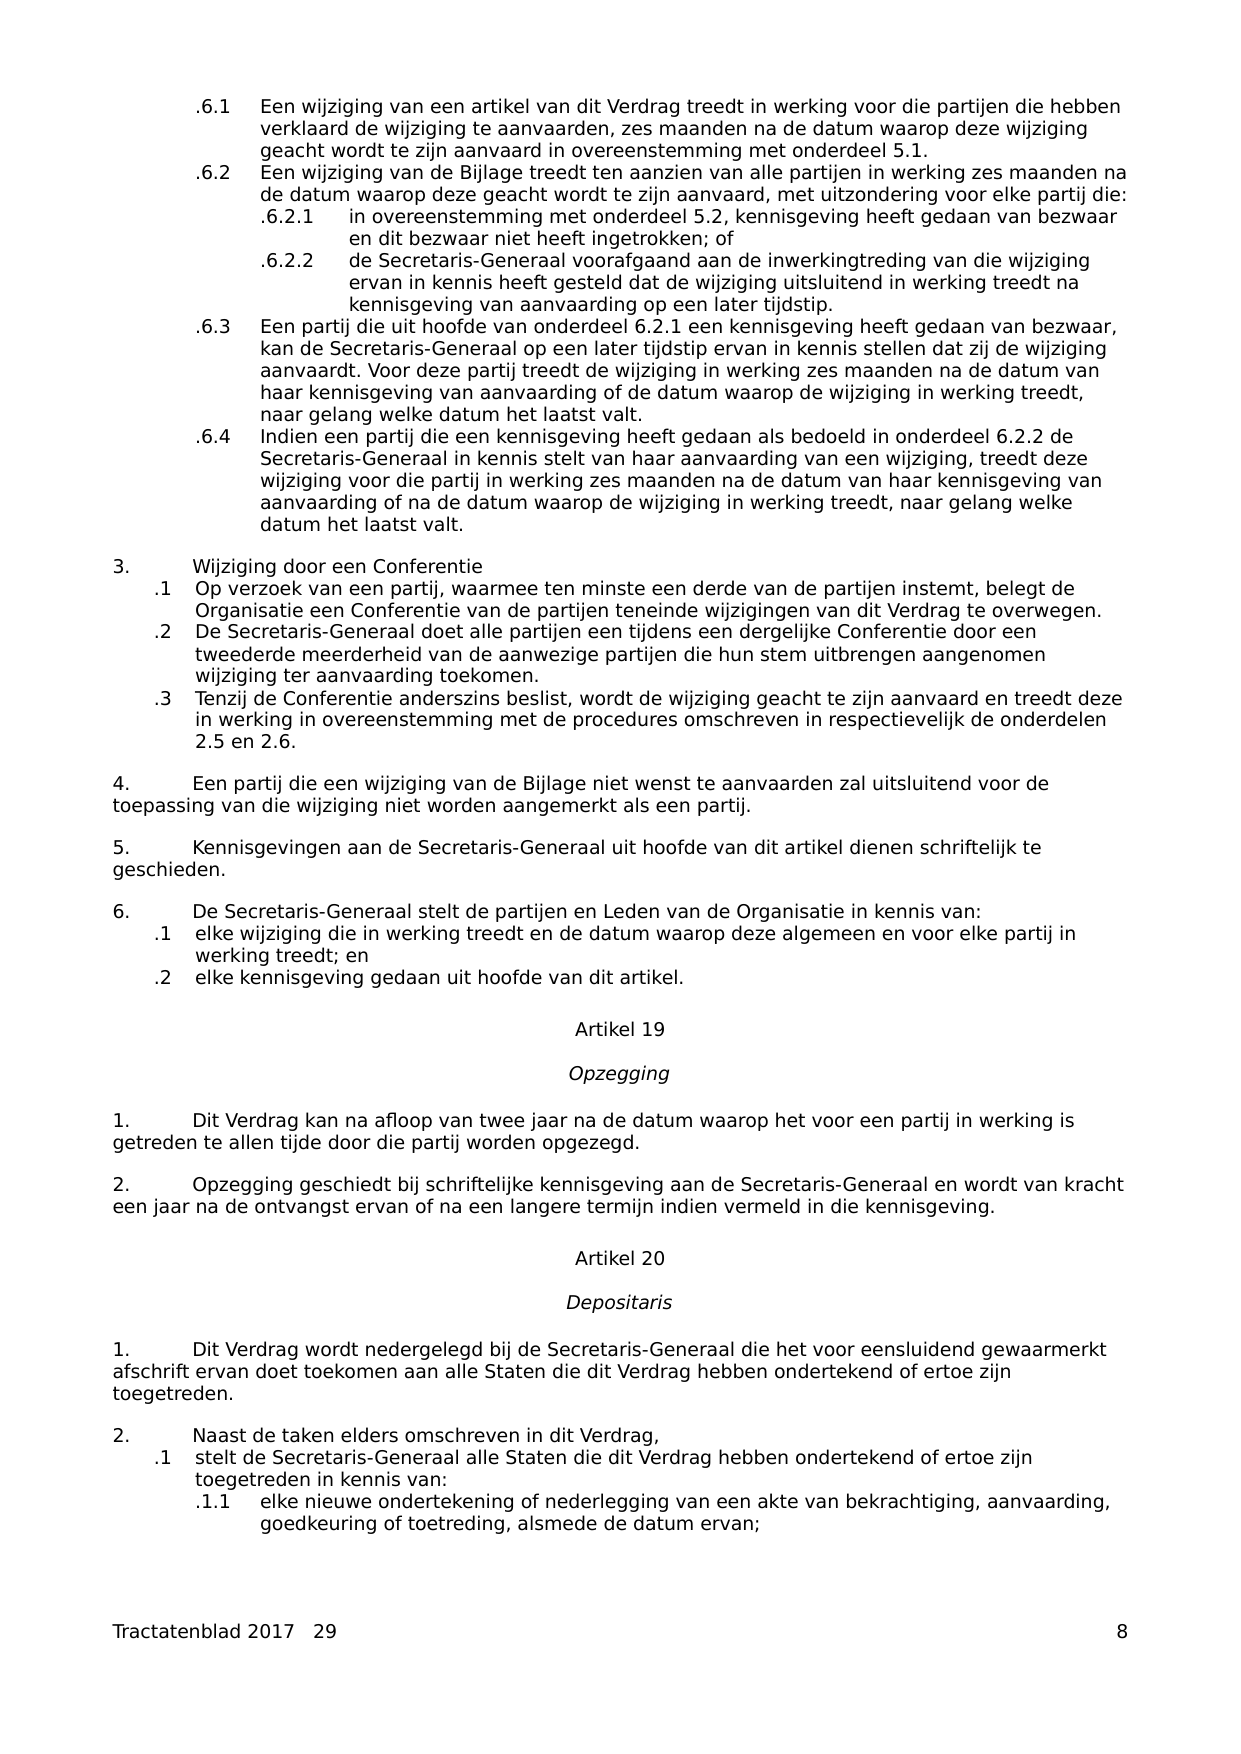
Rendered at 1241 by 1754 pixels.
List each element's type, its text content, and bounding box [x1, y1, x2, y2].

text .6.2 Een wijziging van de Bijlage treedt ten aanzien van alle partijen in werking zes maanden na de datum waarop deze geacht wordt te zijn aanvaard, met uitzondering voor elke partij die: [195, 162, 1128, 206]
text 1. Dit Verdrag wordt nedergelegd bij de Secretaris-Generaal die het voor eensluidend gewaarmerkt afschrift ervan doet toekomen aan alle Staten die dit Verdrag hebben ondertekend of ertoe zijn toegetreden. [112, 1339, 1128, 1405]
text .6.1 Een wijziging van een artikel van dit Verdrag treedt in werking voor die partijen die hebben verklaard de wijziging te aanvaarden, zes maanden na de datum waarop deze wijziging geacht wordt te zijn aanvaard in overeenstemming met onderdeel 5.1. [195, 96, 1128, 162]
text .6.2.2 de Secretaris-Generaal voorafgaand aan de inwerkingtreding van die wijziging ervan in kennis heeft gesteld dat de wijziging uitsluitend in werking treedt na kennisgeving van aanvaarding op een later tijdstip. [260, 250, 1128, 316]
text .1 stelt de Secretaris-Generaal alle Staten die dit Verdrag hebben ondertekend of ertoe zijn toegetreden in kennis van: [153, 1447, 1128, 1491]
text 2. Opzegging geschiedt bij schriftelijke kennisgeving aan de Secretaris-Generaal en wordt van kracht een jaar na de ontvangst ervan of na een langere termijn indien vermeld in die kennisgeving. [112, 1174, 1128, 1218]
text .1 elke wijziging die in werking treedt en de datum waarop deze algemeen en voor elke partij in werking treedt; en [153, 923, 1128, 967]
text 3. Wijziging door een Conferentie [112, 556, 1128, 577]
text .6.4 Indien een partij die een kennisgeving heeft gedaan als bedoeld in onderdeel 6.2.2 de Secretaris-Generaal in kennis stelt van haar aanvaarding van een wijziging, treedt deze wijziging voor die partij in werking zes maanden na de datum van haar kennisgeving van aanvaarding of na de datum waarop de wijziging in werking treedt, naar gelang welke datum het laatst valt. [195, 426, 1128, 536]
text .3 Tenzij de Conferentie anderszins beslist, wordt de wijziging geacht te zijn aanvaard en treedt deze in werking in overeenstemming met de procedures omschreven in respectievelijk de onderdelen 2.5 en 2.6. [153, 687, 1128, 753]
subtitle Artikel 20 Depositaris [112, 1248, 1128, 1314]
text .6.2.1 in overeenstemming met onderdeel 5.2, kennisgeving heeft gedaan van bezwaar en dit bezwaar niet heeft ingetrokken; of [260, 206, 1128, 250]
text .2 elke kennisgeving gedaan uit hoofde van dit artikel. [153, 967, 1128, 989]
text .1 Op verzoek van een partij, waarmee ten minste een derde van de partijen instemt, belegt de Organisatie een Conferentie van de partijen teneinde wijzigingen van dit Verdrag te overwegen. [153, 577, 1128, 621]
text 5. Kennisgevingen aan de Secretaris-Generaal uit hoofde van dit artikel dienen schriftelijk te geschieden. [112, 837, 1128, 881]
text 1. Dit Verdrag kan na afloop van twee jaar na de datum waarop het voor een partij in werking is getreden te allen tijde door die partij worden opgezegd. [112, 1110, 1128, 1154]
text .2 De Secretaris-Generaal doet alle partijen een tijdens een dergelijke Conferentie door een tweederde meerderheid van de aanwezige partijen die hun stem uitbrengen aangenomen wijziging ter aanvaarding toekomen. [153, 621, 1128, 687]
text .1.1 elke nieuwe ondertekening of nederlegging van een akte van bekrachtiging, aanvaarding, goedkeuring of toetreding, alsmede de datum ervan; [195, 1491, 1128, 1535]
text 6. De Secretaris-Generaal stelt de partijen en Leden van de Organisatie in kennis van: [112, 901, 1128, 923]
text .6.3 Een partij die uit hoofde van onderdeel 6.2.1 een kennisgeving heeft gedaan van bezwaar, kan de Secretaris-Generaal op een later tijdstip ervan in kennis stellen dat zij de wijziging aanvaardt. Voor deze partij treedt de wijziging in werking zes maanden na de datum van haar kennisgeving van aanvaarding of de datum waarop de wijziging in werking treedt, naar gelang welke datum het laatst valt. [195, 316, 1128, 426]
subtitle Artikel 19 Opzegging [112, 1019, 1128, 1085]
text 4. Een partij die een wijziging van de Bijlage niet wenst te aanvaarden zal uitsluitend voor de toepassing van die wijziging niet worden aangemerkt als een partij. [112, 773, 1128, 817]
text 2. Naast de taken elders omschreven in dit Verdrag, [112, 1425, 1128, 1447]
